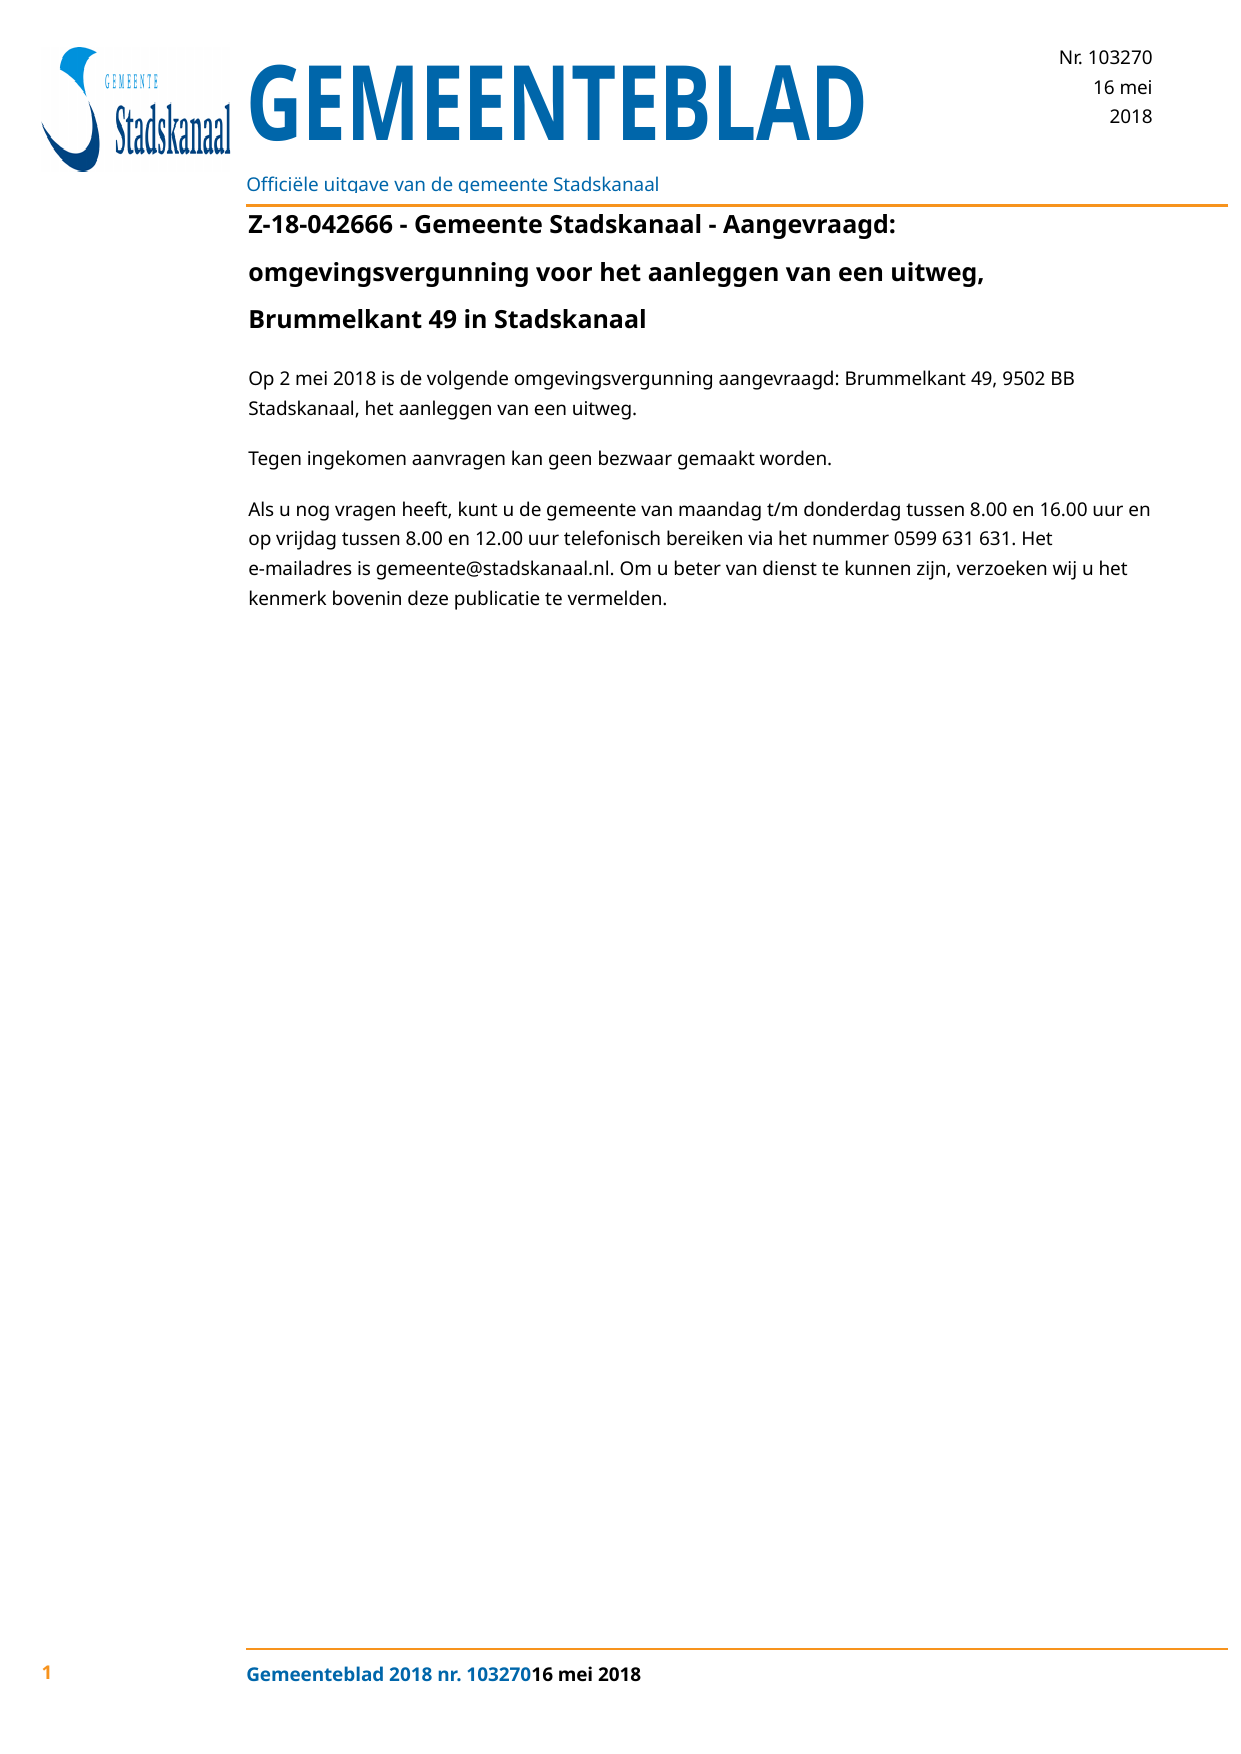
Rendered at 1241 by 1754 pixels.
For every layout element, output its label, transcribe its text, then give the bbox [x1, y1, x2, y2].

text Tegen ingekomen aanvragen kan geen bezwaar gemaakt worden. [248, 446, 1152, 471]
text Z-18-042666 - Gemeente Stadskanaal - Aangevraagd: omgevingsvergunning voor het aanleggen van een uitweg, Brummelkant 49 in Stadskanaal [248, 207, 1152, 336]
text Op 2 mei 2018 is de volgende omgevingsvergunning aangevraagd: Brummelkant 49, 9502 BB Stadskanaal, het aanleggen van een uitweg. [248, 366, 1152, 421]
text Als u nog vragen heeft, kunt u de gemeente van maandag t/m donderdag tussen 8.00 en 16.00 uur en op vrijdag tussen 8.00 en 12.00 uur telefonisch bereiken via het nummer 0599 631 631. Het e‑mailadres is gemeente@stadskanaal.nl. Om u beter van dienst te kunnen zijn, verzoeken wij u het kenmerk bovenin deze publicatie te vermelden. [248, 496, 1152, 610]
picture [41, 47, 231, 172]
